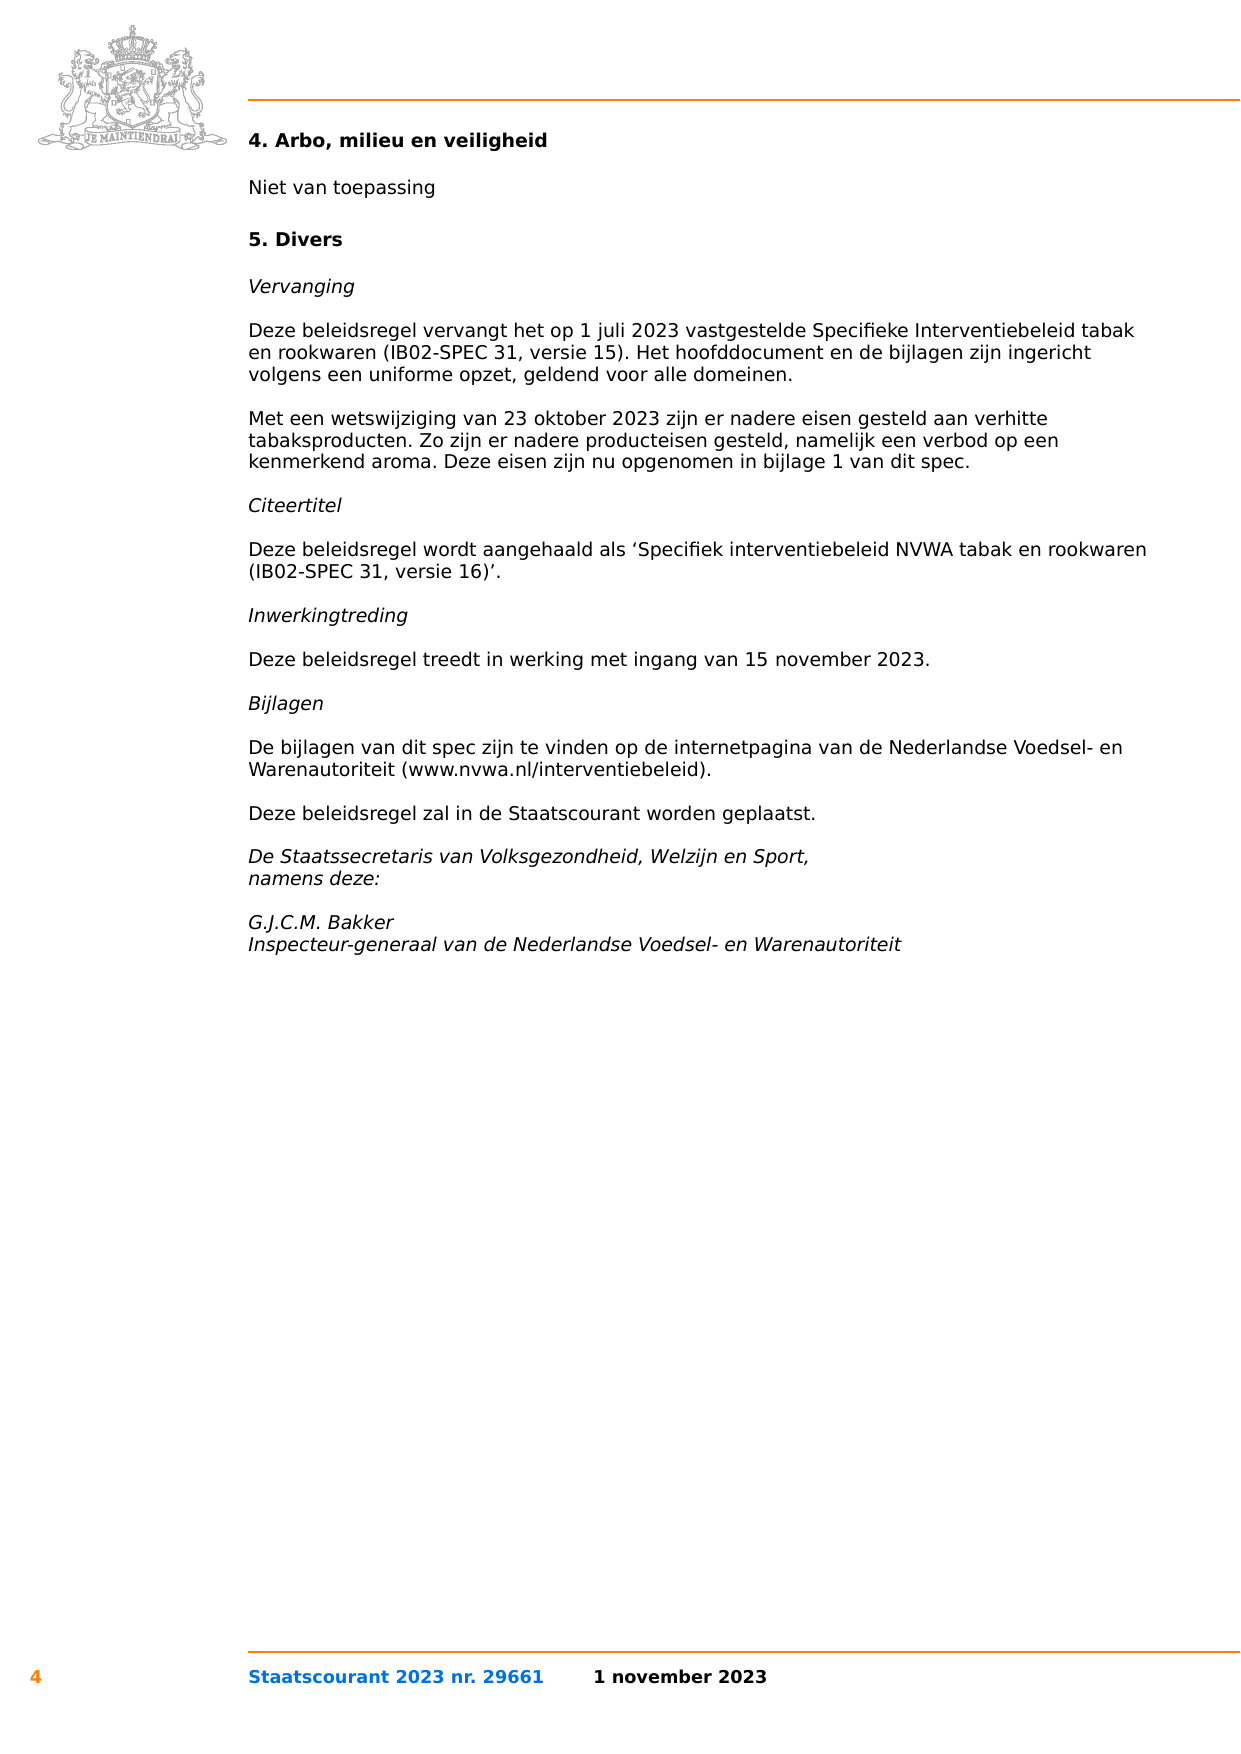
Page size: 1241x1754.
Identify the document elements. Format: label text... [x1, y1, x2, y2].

subtitle 4. Arbo, milieu en veiligheid [248, 130, 1163, 152]
text De bijlagen van dit spec zijn te vinden op de internetpagina van de Nederlandse Voedsel- en Warenautoriteit (www.nvwa.nl/interventiebeleid). [248, 737, 1163, 781]
picture [38, 25, 227, 150]
text Deze beleidsregel wordt aangehaald als ‘Specifiek interventiebeleid NVWA tabak en rookwaren (IB02-SPEC 31, versie 16)’. [248, 539, 1163, 583]
text Met een wetswijziging van 23 oktober 2023 zijn er nadere eisen gesteld aan verhitte tabaksproducten. Zo zijn er nadere producteisen gesteld, namelijk een verbod op een kenmerkend aroma. Deze eisen zijn nu opgenomen in bijlage 1 van dit spec. [248, 407, 1163, 473]
text De Staatssecretaris van Volksgezondheid, Welzijn en Sport, namens deze: G.J.C.M. Bakker Inspecteur-generaal van de Nederlandse Voedsel- en Warenautoriteit [248, 846, 1163, 956]
subtitle 5. Divers [248, 229, 1163, 251]
subtitle Citeertitel [248, 495, 1163, 517]
subtitle Vervanging [248, 276, 1163, 298]
text Deze beleidsregel zal in de Staatscourant worden geplaatst. [248, 802, 1163, 824]
subtitle Inwerkingtreding [248, 605, 1163, 627]
text Deze beleidsregel treedt in werking met ingang van 15 november 2023. [248, 649, 1163, 671]
subtitle Bijlagen [248, 693, 1163, 715]
text Niet van toepassing [248, 177, 1163, 199]
text Deze beleidsregel vervangt het op 1 juli 2023 vastgestelde Specifieke Interventiebeleid tabak en rookwaren (IB02-SPEC 31, versie 15). Het hoofddocument en de bijlagen zijn ingericht volgens een uniforme opzet, geldend voor alle domeinen. [248, 320, 1163, 386]
